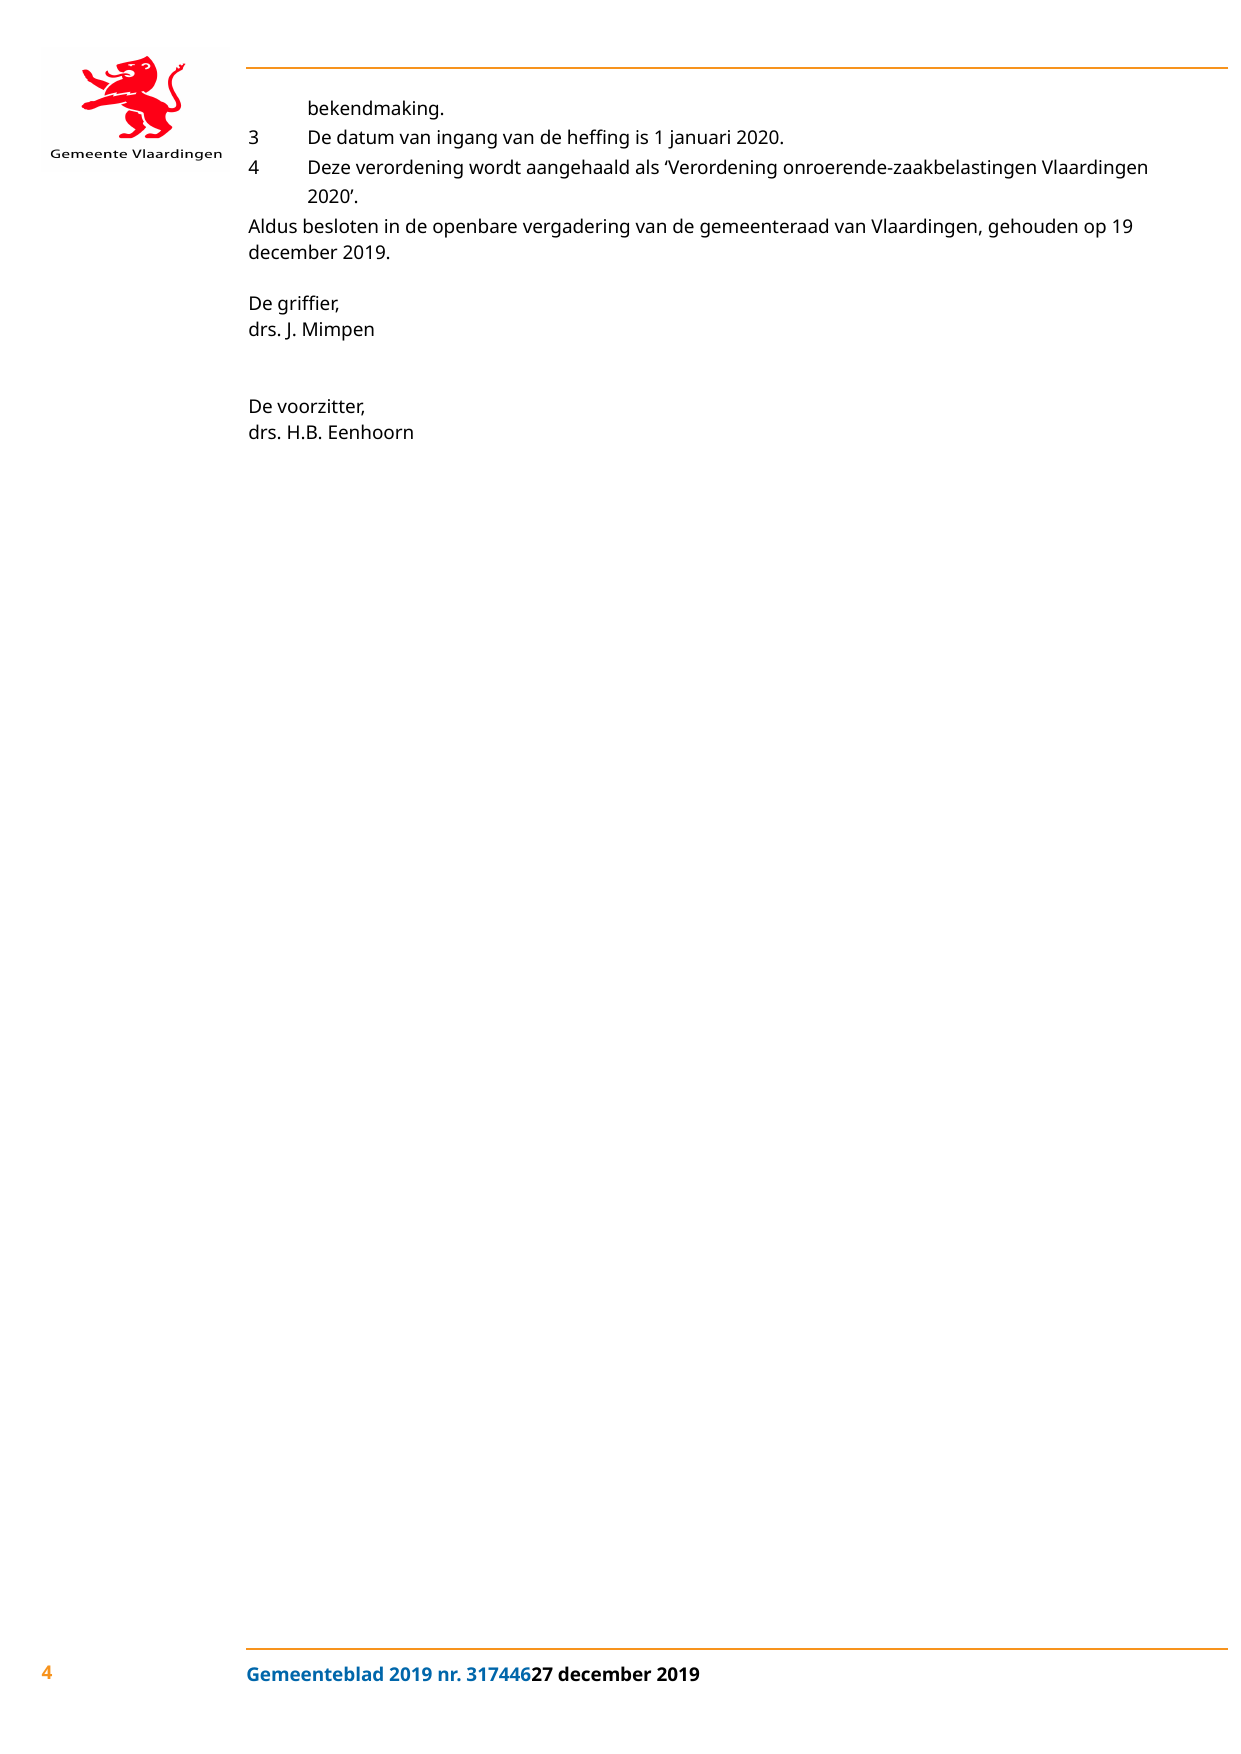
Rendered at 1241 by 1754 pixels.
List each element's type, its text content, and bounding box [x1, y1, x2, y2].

text drs. J. Mimpen [248, 316, 1152, 342]
text De voorzitter, [248, 393, 1152, 419]
text Aldus besloten in de openbare vergadering van de gemeenteraad van Vlaardingen, gehouden op 19 december 2019. [248, 213, 1152, 264]
text drs. H.B. Eenhoorn [248, 419, 1152, 445]
list bekendmaking. [248, 95, 1152, 121]
text De griffier, [248, 290, 1152, 316]
list Deze verordening wordt aangehaald als ‘Verordening onroerende-zaakbelastingen Vlaardingen 2020’. [248, 154, 1152, 209]
list De datum van ingang van de heffing is 1 januari 2020. [248, 124, 1152, 150]
picture [41, 47, 231, 172]
